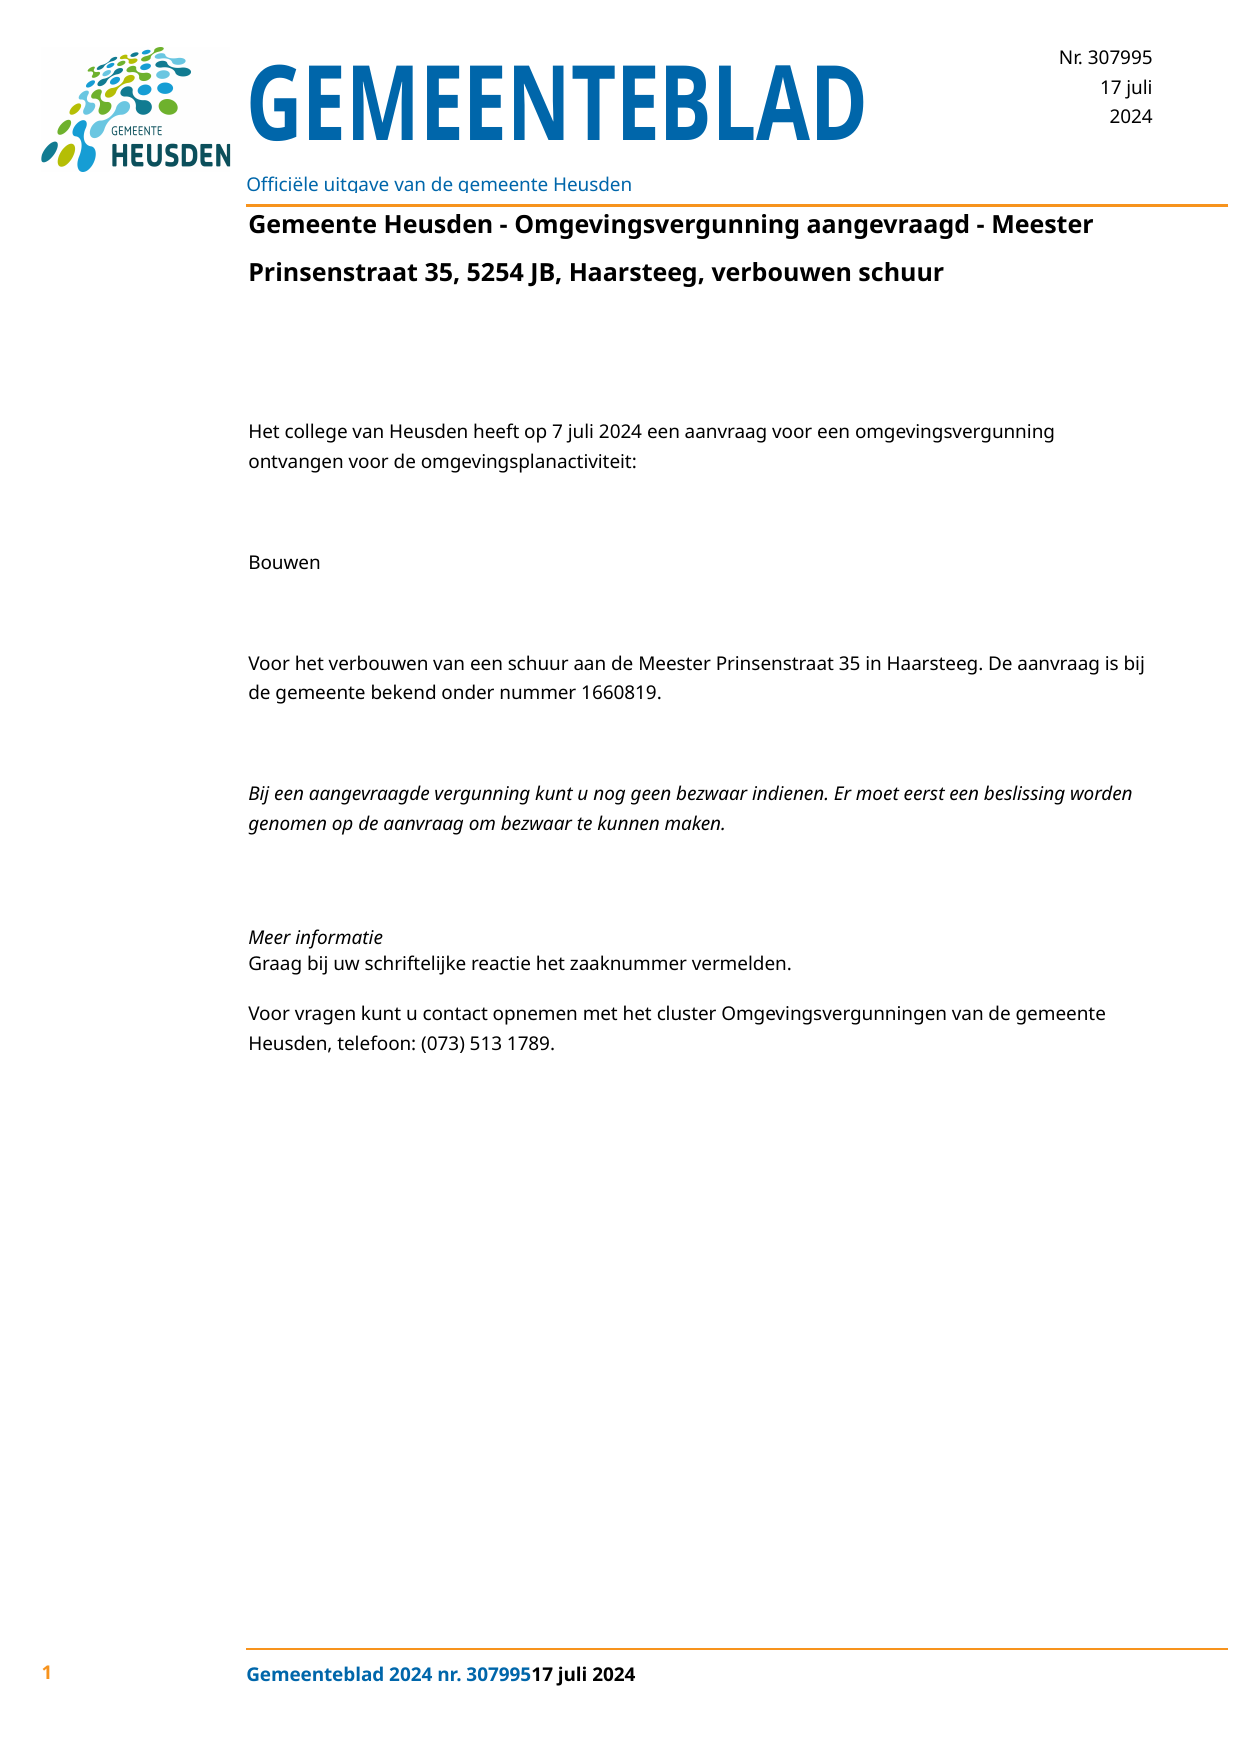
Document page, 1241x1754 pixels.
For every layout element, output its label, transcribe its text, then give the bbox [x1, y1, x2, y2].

text Bouwen [248, 549, 1152, 575]
picture [41, 47, 231, 172]
text Gemeente Heusden - Omgevingsvergunning aangevraagd - Meester Prinsenstraat 35, 5254 JB, Haarsteeg, verbouwen schuur [248, 207, 1152, 288]
text Voor vragen kunt u contact opnemen met het cluster Omgevingsvergunningen van de gemeente Heusden, telefoon: (073) 513 1789. [248, 1001, 1152, 1056]
text Graag bij uw schriftelijke reactie het zaaknummer vermelden. [248, 950, 1152, 976]
text Meer informatie [248, 924, 1152, 950]
text Bij een aangevraagde vergunning kunt u nog geen bezwaar indienen. Er moet eerst een beslissing worden genomen op de aanvraag om bezwaar te kunnen maken. [248, 780, 1152, 836]
text Het college van Heusden heeft op 7 juli 2024 een aanvraag voor een omgevingsvergunning ontvangen voor de omgevingsplanactiviteit: [248, 419, 1152, 474]
text Voor het verbouwen van een schuur aan de Meester Prinsenstraat 35 in Haarsteeg. De aanvraag is bij de gemeente bekend onder nummer 1660819. [248, 650, 1152, 705]
